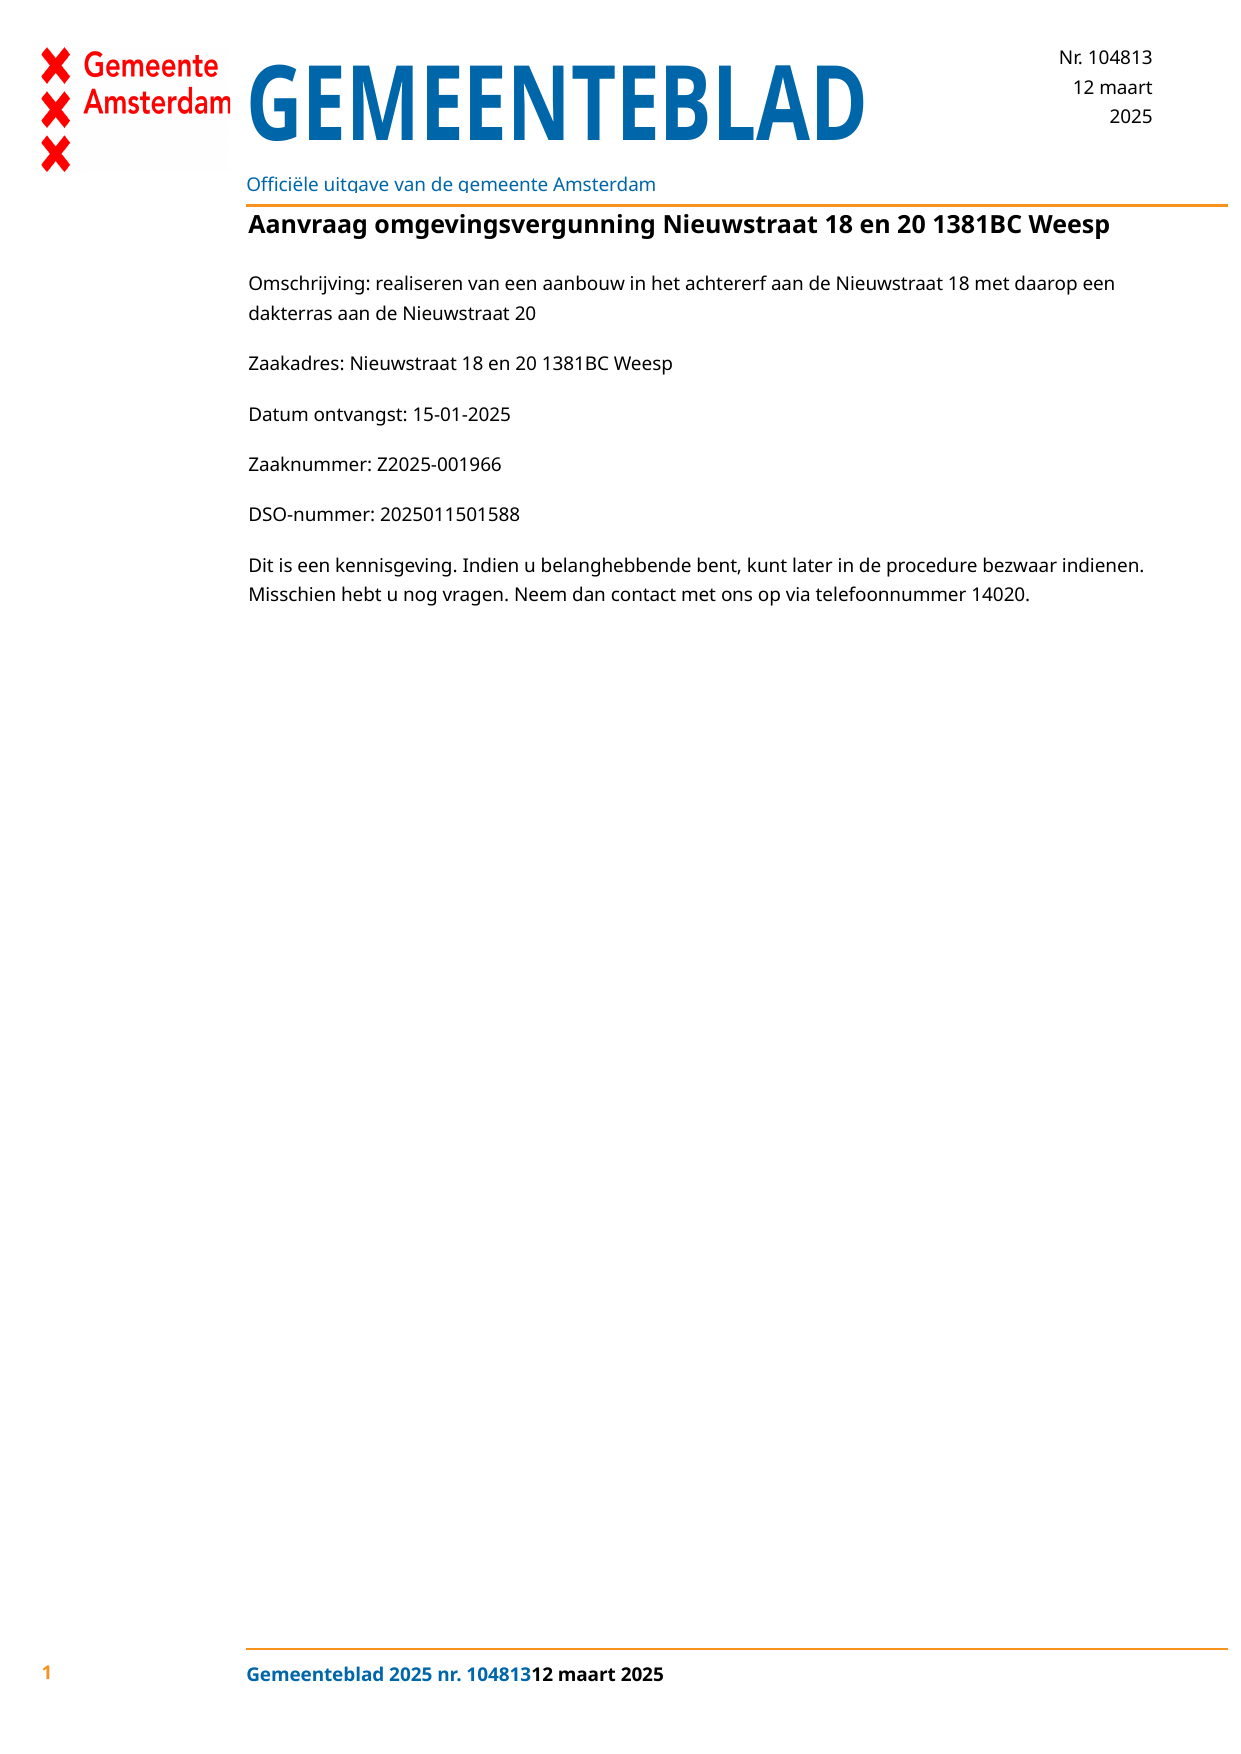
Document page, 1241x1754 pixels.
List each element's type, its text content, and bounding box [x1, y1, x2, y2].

text Zaakadres: Nieuwstraat 18 en 20 1381BC Weesp [248, 350, 1152, 376]
picture [41, 47, 231, 172]
text Omschrijving: realiseren van een aanbouw in het achtererf aan de Nieuwstraat 18 met daarop een dakterras aan de Nieuwstraat 20 [248, 270, 1152, 326]
text Aanvraag omgevingsvergunning Nieuwstraat 18 en 20 1381BC Weesp [248, 207, 1152, 241]
text DSO-nummer: 2025011501588 [248, 502, 1152, 527]
text Dit is een kennisgeving. Indien u belanghebbende bent, kunt later in de procedure bezwaar indienen. Misschien hebt u nog vragen. Neem dan contact met ons op via telefoonnummer 14020. [248, 552, 1152, 607]
text Zaaknummer: Z2025-001966 [248, 451, 1152, 477]
text Datum ontvangst: 15-01-2025 [248, 401, 1152, 426]
